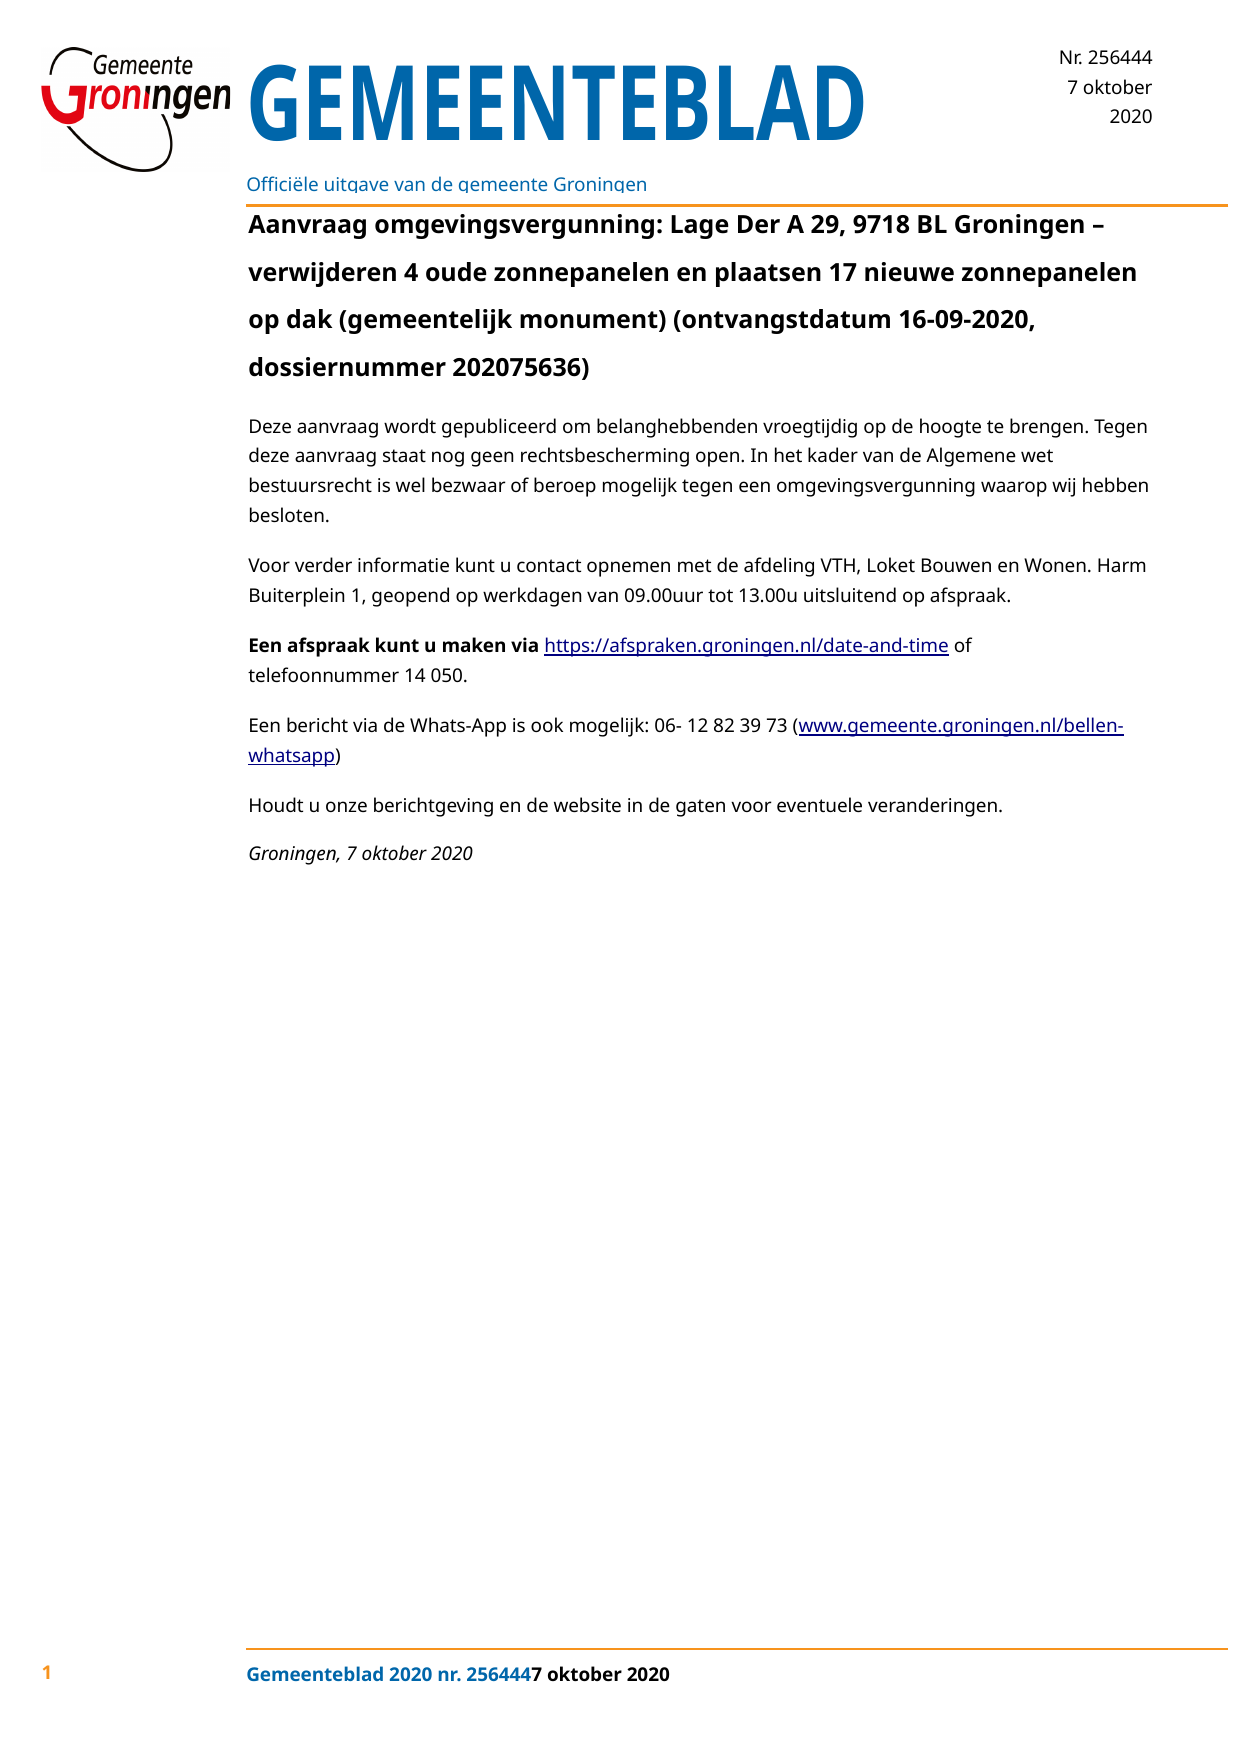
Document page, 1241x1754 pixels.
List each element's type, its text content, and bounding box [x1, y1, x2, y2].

text Houdt u onze berichtgeving en de website in de gaten voor eventuele veranderingen. [248, 792, 1152, 818]
text Groningen, 7 oktober 2020 [248, 840, 1152, 866]
text Deze aanvraag wordt gepubliceerd om belanghebbenden vroegtijdig op de hoogte te brengen. Tegen deze aanvraag staat nog geen rechtsbescherming open. In het kader van de Algemene wet bestuursrecht is wel bezwaar of beroep mogelijk tegen een omgevingsvergunning waarop wij hebben besloten. [248, 413, 1152, 528]
text Aanvraag omgevingsvergunning: Lage Der A 29, 9718 BL Groningen – verwijderen 4 oude zonnepanelen en plaatsen 17 nieuwe zonnepanelen op dak (gemeentelijk monument) (ontvangstdatum 16-09-2020, dossiernummer 202075636) [248, 207, 1152, 384]
text Voor verder informatie kunt u contact opnemen met de afdeling VTH, Loket Bouwen en Wonen. Harm Buiterplein 1, geopend op werkdagen van 09.00uur tot 13.00u uitsluitend op afspraak. [248, 552, 1152, 608]
picture [41, 47, 231, 172]
text Een bericht via de Whats-App is ook mogelijk: 06- 12 82 39 73 (www.gemeente.groningen.nl/bellen-whatsapp) [248, 712, 1152, 768]
text Een afspraak kunt u maken via https://afspraken.groningen.nl/date-and-time of telefoonnummer 14 050. [248, 632, 1152, 688]
